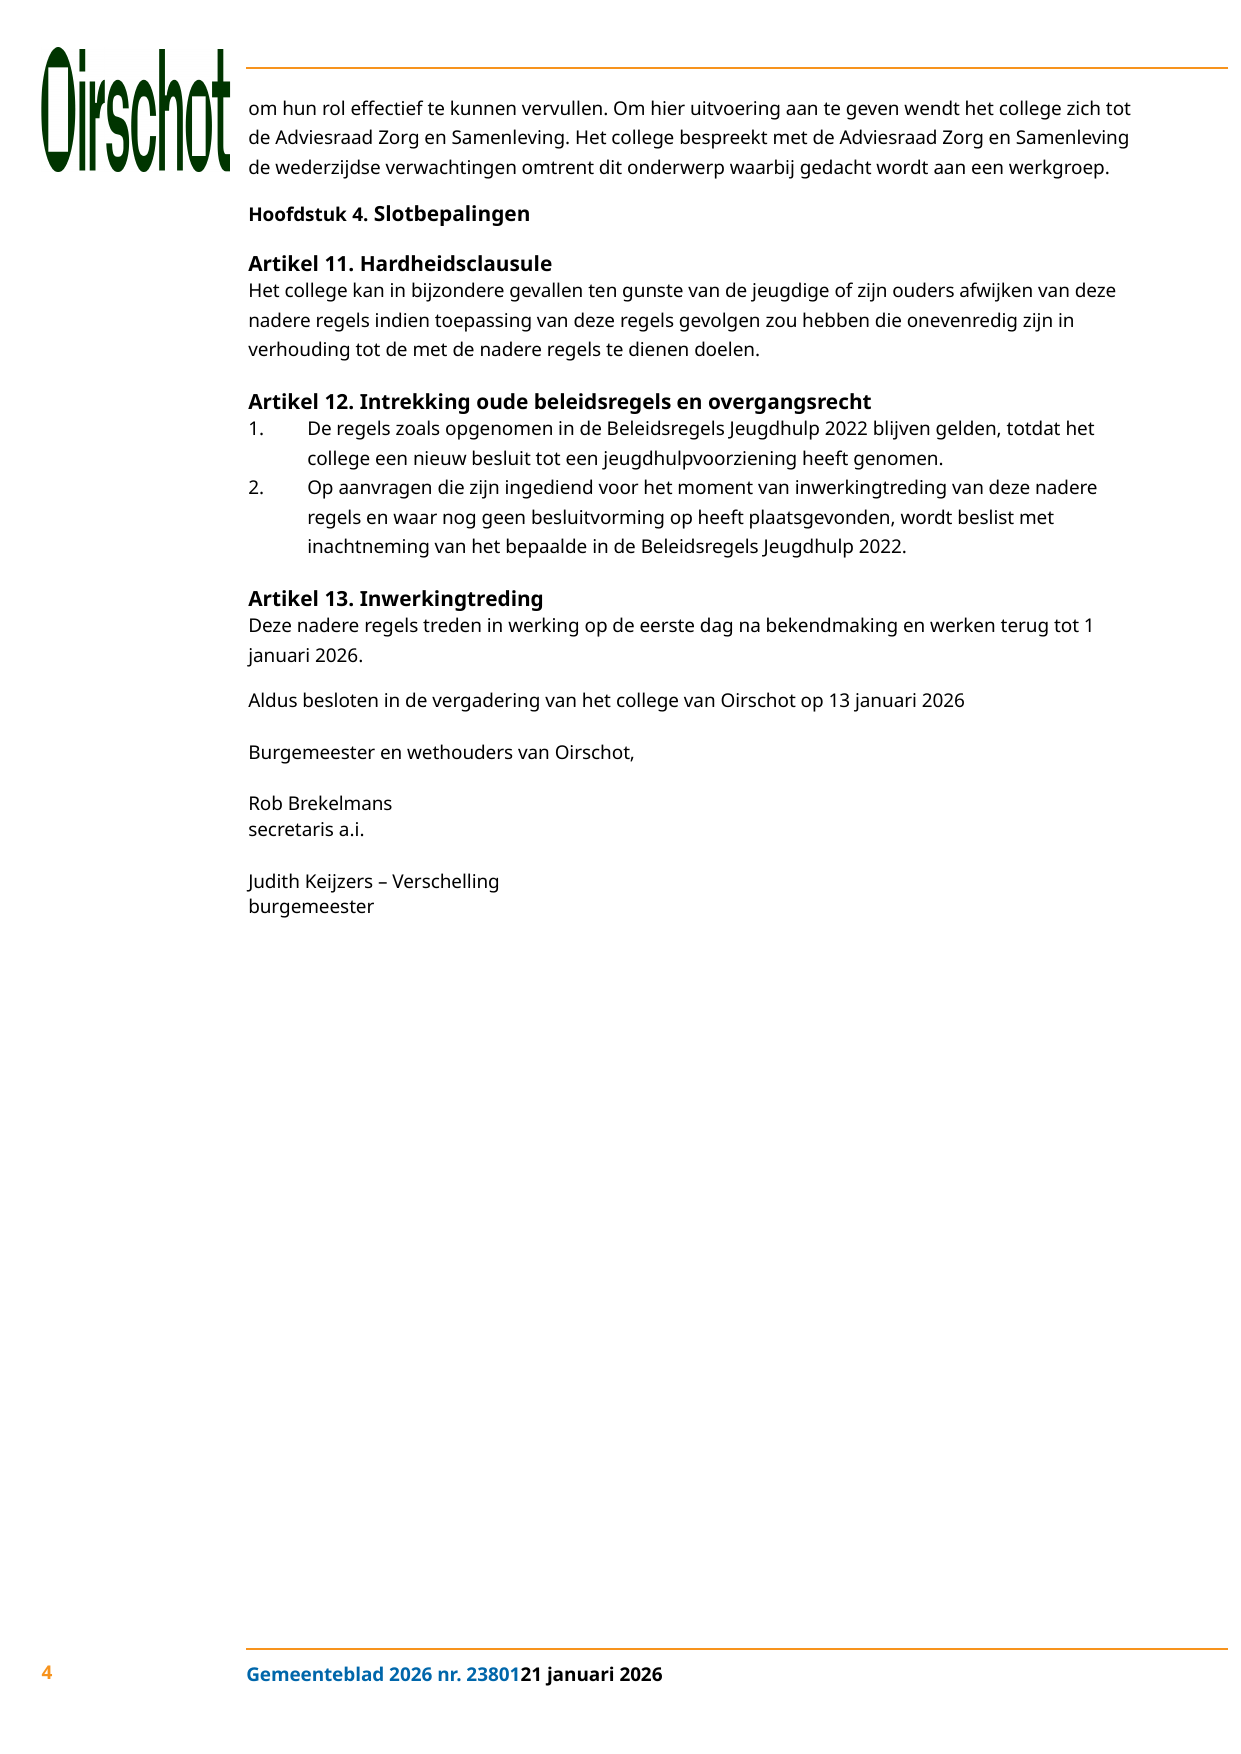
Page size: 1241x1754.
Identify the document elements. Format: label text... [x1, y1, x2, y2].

text Rob Brekelmans [248, 791, 1152, 816]
text Artikel 13. Inwerkingtreding [248, 584, 1152, 612]
text Hoofdstuk 4. Slotbepalingen [248, 199, 1152, 228]
text Aldus besloten in de vergadering van het college van Oirschot op 13 januari 2026 [248, 688, 1152, 713]
text secretaris a.i. [248, 816, 1152, 842]
text om hun rol effectief te kunnen vervullen. Om hier uitvoering aan te geven wendt het college zich tot de Adviesraad Zorg en Samenleving. Het college bespreekt met de Adviesraad Zorg en Samenleving de wederzijdse verwachtingen omtrent dit onderwerp waarbij gedacht wordt aan een werkgroep. [248, 95, 1152, 180]
text Burgemeester en wethouders van Oirschot, [248, 739, 1152, 765]
text Deze nadere regels treden in werking op de eerste dag na bekendmaking en werken terug tot 1 januari 2026. [248, 612, 1152, 668]
text burgemeester [248, 893, 1152, 919]
text Judith Keijzers – Verschelling [248, 868, 1152, 893]
text Artikel 12. Intrekking oude beleidsregels en overgangsrecht [248, 387, 1152, 415]
list De regels zoals opgenomen in de Beleidsregels Jeugdhulp 2022 blijven gelden, totdat het college een nieuw besluit tot een jeugdhulpvoorziening heeft genomen. [248, 415, 1152, 471]
text Het college kan in bijzondere gevallen ten gunste van de jeugdige of zijn ouders afwijken van deze nadere regels indien toepassing van deze regels gevolgen zou hebben die onevenredig zijn in verhouding tot de met de nadere regels te dienen doelen. [248, 277, 1152, 362]
picture [41, 47, 231, 172]
list Op aanvragen die zijn ingediend voor het moment van inwerkingtreding van deze nadere regels en waar nog geen besluitvorming op heeft plaatsgevonden, wordt beslist met inachtneming van het bepaalde in de Beleidsregels Jeugdhulp 2022. [248, 474, 1152, 559]
text Artikel 11. Hardheidsclausule [248, 249, 1152, 277]
